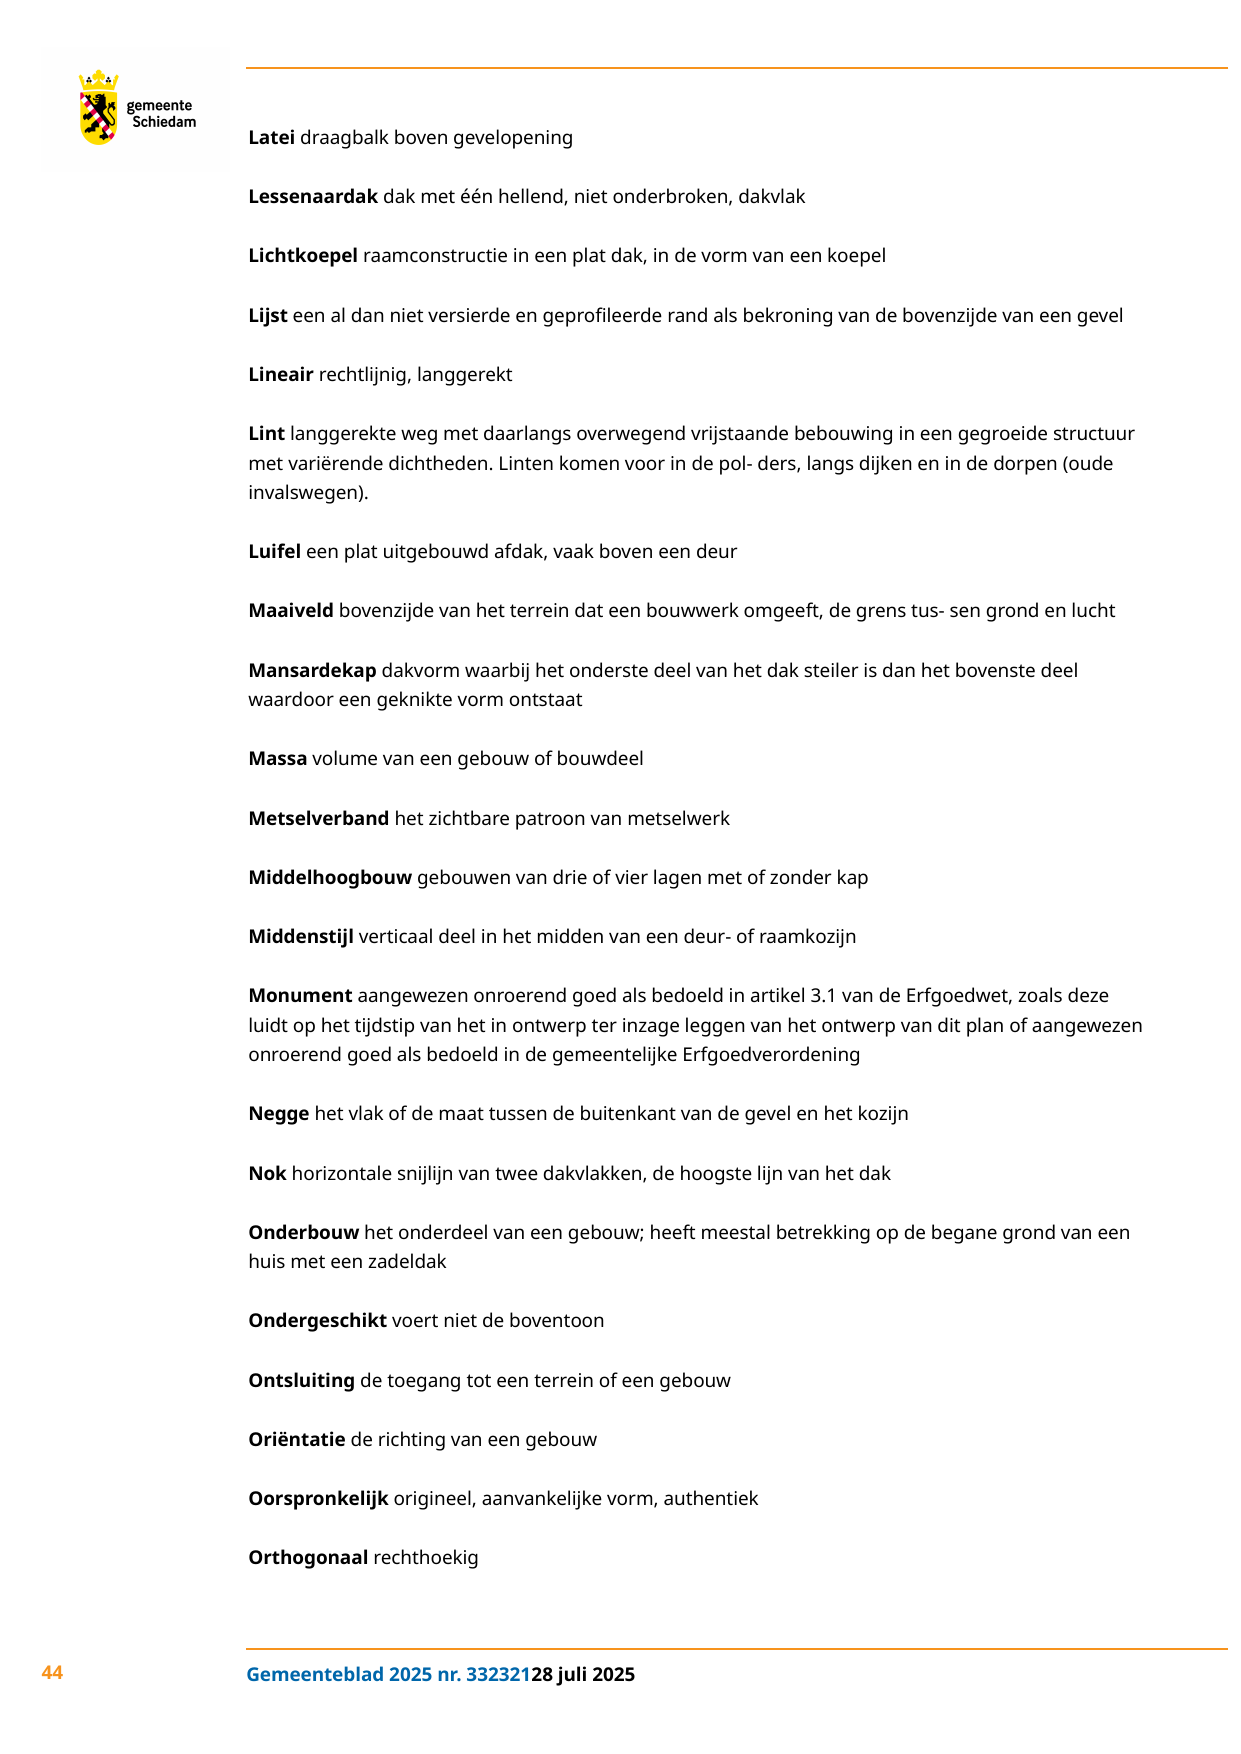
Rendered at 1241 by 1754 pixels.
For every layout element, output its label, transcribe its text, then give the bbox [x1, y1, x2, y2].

text Lint langgerekte weg met daarlangs overwegend vrijstaande bebouwing in een gegroeide structuur met variërende dichtheden. Linten komen voor in de pol- ders, langs dijken en in de dorpen (oude invalswegen). [248, 420, 1152, 505]
text Maaiveld bovenzijde van het terrein dat een bouwwerk omgeeft, de grens tus- sen grond en lucht [248, 598, 1152, 623]
text Mansardekap dakvorm waarbij het onderste deel van het dak steiler is dan het bovenste deel waardoor een geknikte vorm ontstaat [248, 657, 1152, 712]
text Oriëntatie de richting van een gebouw [248, 1426, 1152, 1452]
text Nok horizontale snijlijn van twee dakvlakken, de hoogste lijn van het dak [248, 1160, 1152, 1186]
text Ondergeschikt voert niet de boventoon [248, 1308, 1152, 1333]
text Orthogonaal rechthoekig [248, 1544, 1152, 1570]
text Lichtkoepel raamconstructie in een plat dak, in de vorm van een koepel [248, 243, 1152, 268]
text Lineair rechtlijnig, langgerekt [248, 361, 1152, 387]
text Latei draagbalk boven gevelopening [248, 124, 1152, 150]
text Monument aangewezen onroerend goed als bedoeld in artikel 3.1 van de Erfgoedwet, zoals deze luidt op het tijdstip van het in ontwerp ter inzage leggen van het ontwerp van dit plan of aangewezen onroerend goed als bedoeld in de gemeentelijke Erfgoedverordening [248, 982, 1152, 1067]
text Onderbouw het onderdeel van een gebouw; heeft meestal betrekking op de begane grond van een huis met een zadeldak [248, 1219, 1152, 1274]
text Lessenaardak dak met één hellend, niet onderbroken, dakvlak [248, 183, 1152, 209]
text Middelhoogbouw gebouwen van drie of vier lagen met of zonder kap [248, 864, 1152, 890]
text Oorspronkelijk origineel, aanvankelijke vorm, authentiek [248, 1485, 1152, 1511]
text Lijst een al dan niet versierde en geprofileerde rand als bekroning van de bovenzijde van een gevel [248, 302, 1152, 328]
text Metselverband het zichtbare patroon van metselwerk [248, 805, 1152, 831]
text Middenstijl verticaal deel in het midden van een deur- of raamkozijn [248, 923, 1152, 949]
text Luifel een plat uitgebouwd afdak, vaak boven een deur [248, 538, 1152, 564]
text Ontsluiting de toegang tot een terrein of een gebouw [248, 1367, 1152, 1393]
text Negge het vlak of de maat tussen de buitenkant van de gevel en het kozijn [248, 1101, 1152, 1126]
picture [41, 47, 231, 172]
text Massa volume van een gebouw of bouwdeel [248, 746, 1152, 771]
